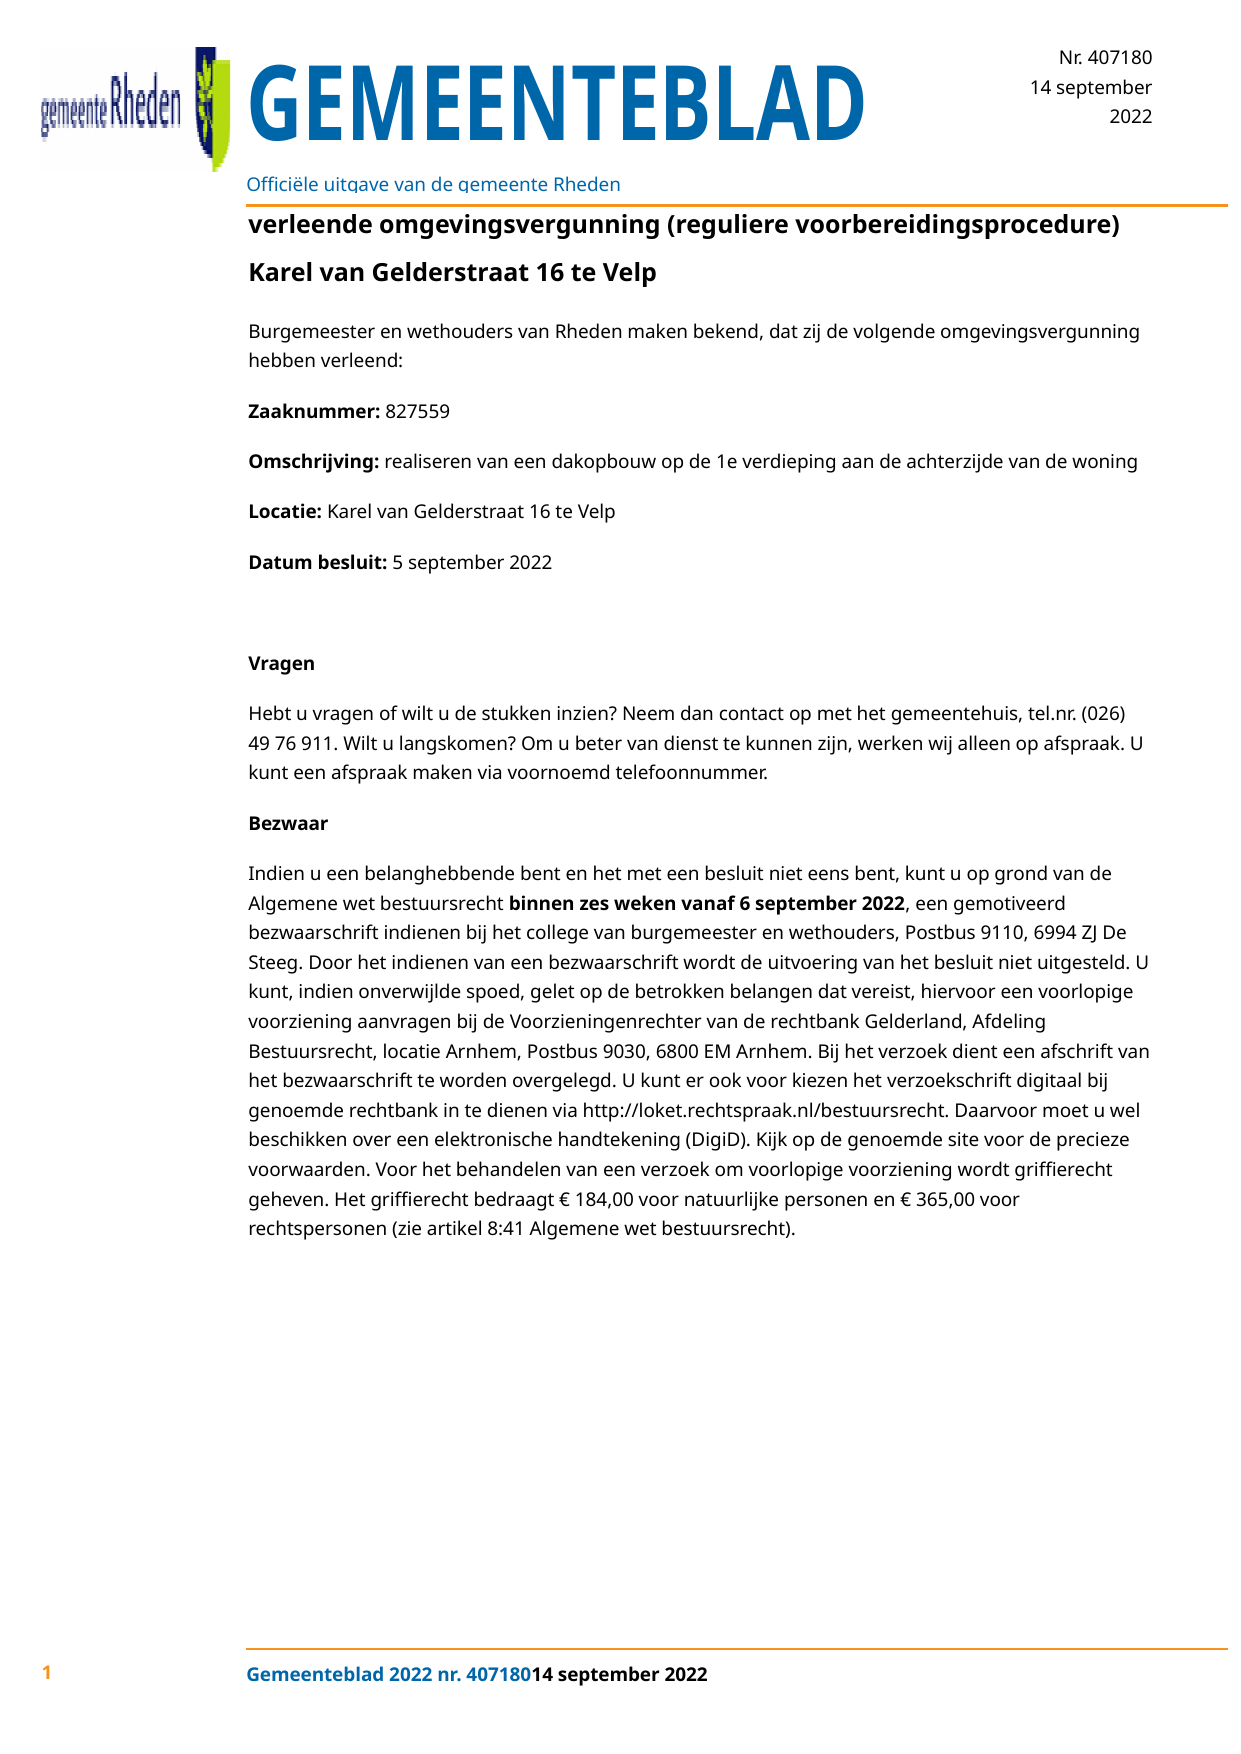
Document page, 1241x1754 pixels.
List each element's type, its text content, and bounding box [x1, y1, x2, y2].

picture [41, 47, 231, 172]
text Locatie: Karel van Gelderstraat 16 te Velp [248, 499, 1152, 524]
text Zaaknummer: 827559 [248, 398, 1152, 424]
text Indien u een belanghebbende bent en het met een besluit niet eens bent, kunt u op grond van de Algemene wet bestuursrecht binnen zes weken vanaf 6 september 2022, een gemotiveerd bezwaarschrift indienen bij het college van burgemeester en wethouders, Postbus 9110, 6994 ZJ De Steeg. Door het indienen van een bezwaarschrift wordt de uitvoering van het besluit niet uitgesteld. U kunt, indien onverwijlde spoed, gelet op de betrokken belangen dat vereist, hiervoor een voorlopige voorziening aanvragen bij de Voorzieningenrechter van de rechtbank Gelderland, Afdeling Bestuursrecht, locatie Arnhem, Postbus 9030, 6800 EM Arnhem. Bij het verzoek dient een afschrift van het bezwaarschrift te worden overgelegd. U kunt er ook voor kiezen het verzoekschrift digitaal bij genoemde rechtbank in te dienen via http://loket.rechtspraak.nl/bestuursrecht. Daarvoor moet u wel beschikken over een elektronische handtekening (DigiD). Kijk op de genoemde site voor de precieze voorwaarden. Voor het behandelen van een verzoek om voorlopige voorziening wordt griffierecht geheven. Het griffierecht bedraagt € 184,00 voor natuurlijke personen en € 365,00 voor rechtspersonen (zie artikel 8:41 Algemene wet bestuursrecht). [248, 860, 1152, 1241]
text Burgemeester en wethouders van Rheden maken bekend, dat zij de volgende omgevingsvergunning hebben verleend: [248, 318, 1152, 373]
text Hebt u vragen of wilt u de stukken inzien? Neem dan contact op met het gemeentehuis, tel.nr. (026) 49 76 911. Wilt u langskomen? Om u beter van dienst te kunnen zijn, werken wij alleen op afspraak. U kunt een afspraak maken via voornoemd telefoonnummer. [248, 700, 1152, 785]
text Bezwaar [248, 810, 1152, 836]
text verleende omgevingsvergunning (reguliere voorbereidingsprocedure) Karel van Gelderstraat 16 te Velp [248, 207, 1152, 288]
text Omschrijving: realiseren van een dakopbouw op de 1e verdieping aan de achterzijde van de woning [248, 448, 1152, 474]
text Datum besluit: 5 september 2022 [248, 549, 1152, 575]
text Vragen [248, 650, 1152, 676]
